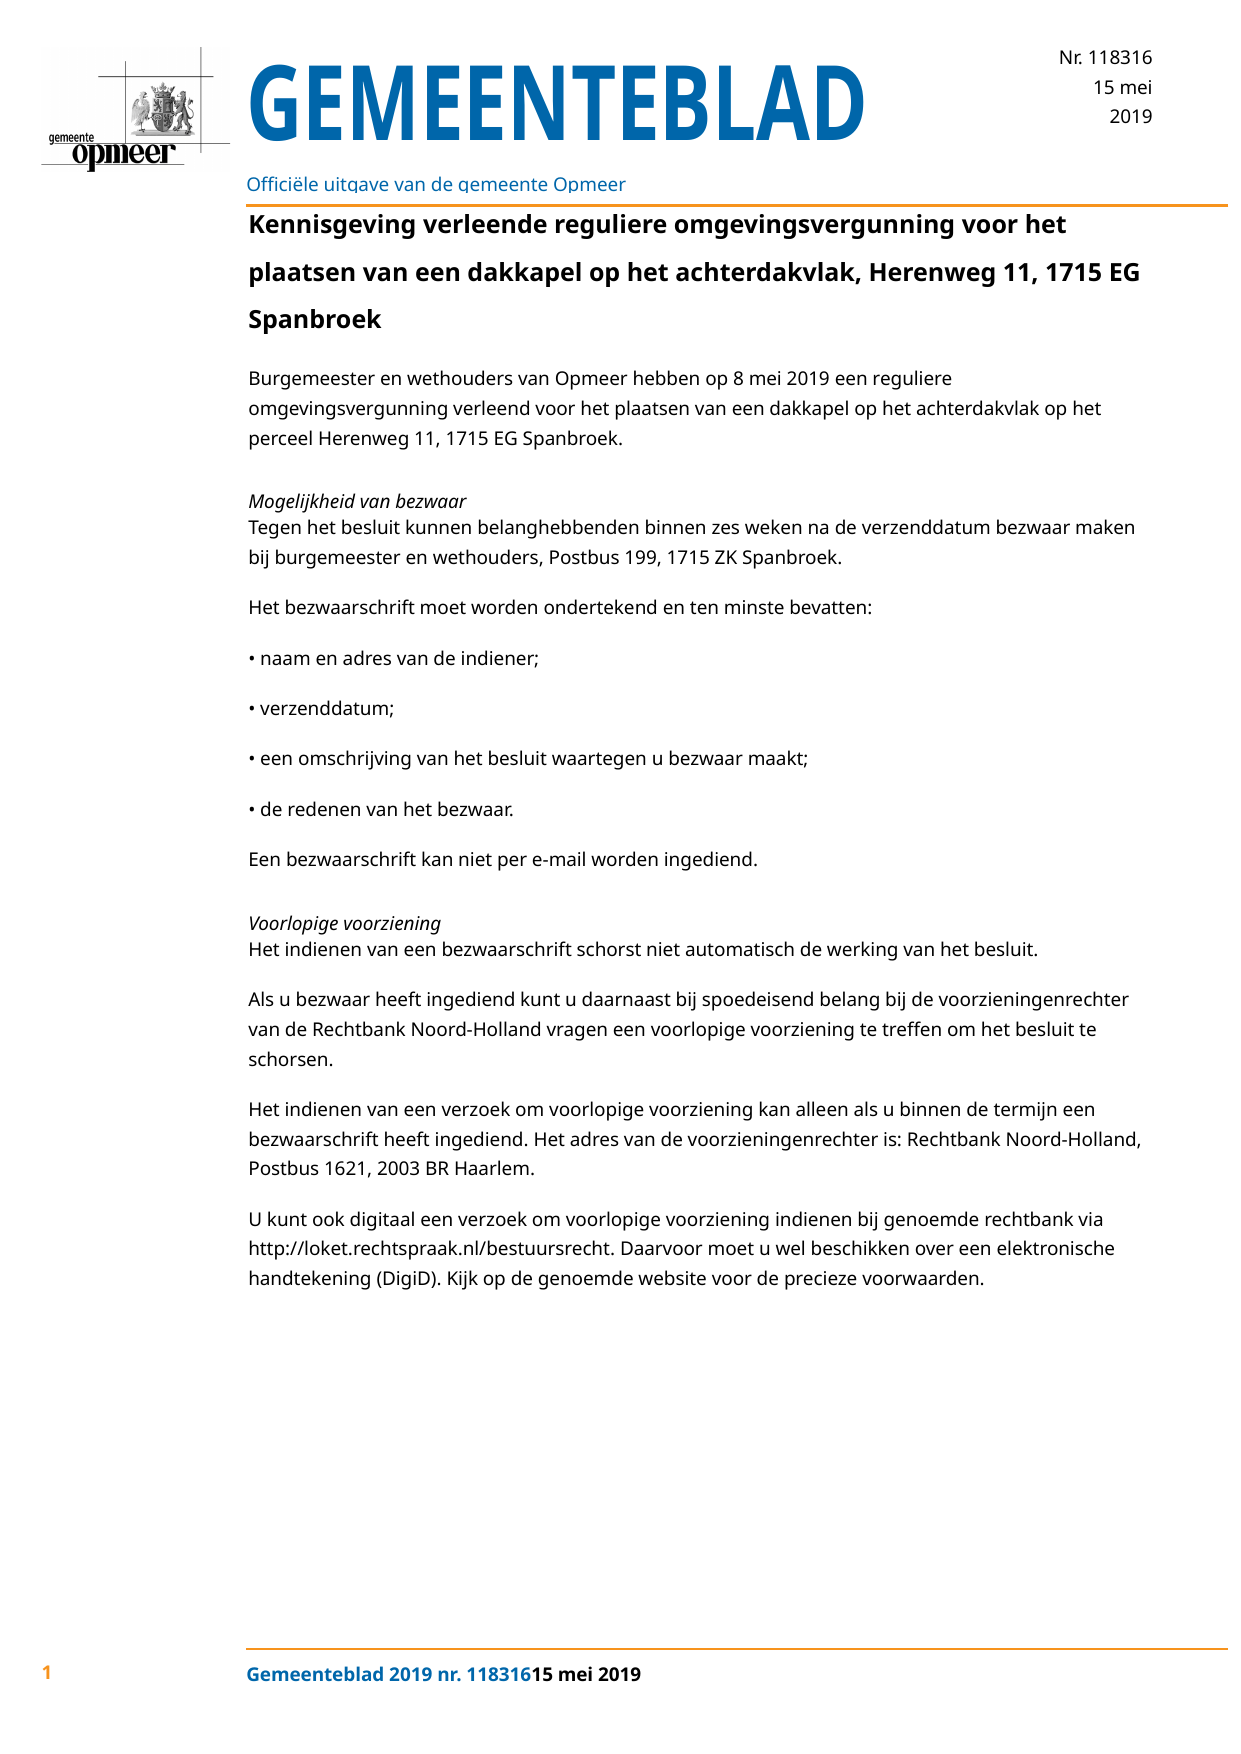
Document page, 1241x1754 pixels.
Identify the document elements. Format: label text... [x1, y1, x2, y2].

text Het indienen van een bezwaarschrift schorst niet automatisch de werking van het besluit. [248, 936, 1152, 962]
text • een omschrijving van het besluit waartegen u bezwaar maakt; [248, 746, 1152, 771]
text • verzenddatum; [248, 695, 1152, 721]
text Het bezwaarschrift moet worden ondertekend en ten minste bevatten: [248, 594, 1152, 620]
text Kennisgeving verleende reguliere omgevingsvergunning voor het plaatsen van een dakkapel op het achterdakvlak, Herenweg 11, 1715 EG Spanbroek [248, 207, 1152, 336]
text Mogelijkheid van bezwaar [248, 489, 1152, 514]
text Burgemeester en wethouders van Opmeer hebben op 8 mei 2019 een reguliere omgevingsvergunning verleend voor het plaatsen van een dakkapel op het achterdakvlak op het perceel Herenweg 11, 1715 EG Spanbroek. [248, 366, 1152, 450]
text • naam en adres van de indiener; [248, 645, 1152, 671]
text U kunt ook digitaal een verzoek om voorlopige voorziening indienen bij genoemde rechtbank via http://loket.rechtspraak.nl/bestuursrecht. Daarvoor moet u wel beschikken over een elektronische handtekening (DigiD). Kijk op de genoemde website voor de precieze voorwaarden. [248, 1206, 1152, 1291]
picture [41, 47, 231, 172]
text Voorlopige voorziening [248, 910, 1152, 936]
text Tegen het besluit kunnen belanghebbenden binnen zes weken na de verzenddatum bezwaar maken bij burgemeester en wethouders, Postbus 199, 1715 ZK Spanbroek. [248, 514, 1152, 570]
text Als u bezwaar heeft ingediend kunt u daarnaast bij spoedeisend belang bij de voorzieningenrechter van de Rechtbank Noord-Holland vragen een voorlopige voorziening te treffen om het besluit te schorsen. [248, 987, 1152, 1071]
text Het indienen van een verzoek om voorlopige voorziening kan alleen als u binnen de termijn een bezwaarschrift heeft ingediend. Het adres van de voorzieningenrechter is: Rechtbank Noord-Holland, Postbus 1621, 2003 BR Haarlem. [248, 1096, 1152, 1181]
text • de redenen van het bezwaar. [248, 796, 1152, 822]
text Een bezwaarschrift kan niet per e-mail worden ingediend. [248, 846, 1152, 872]
